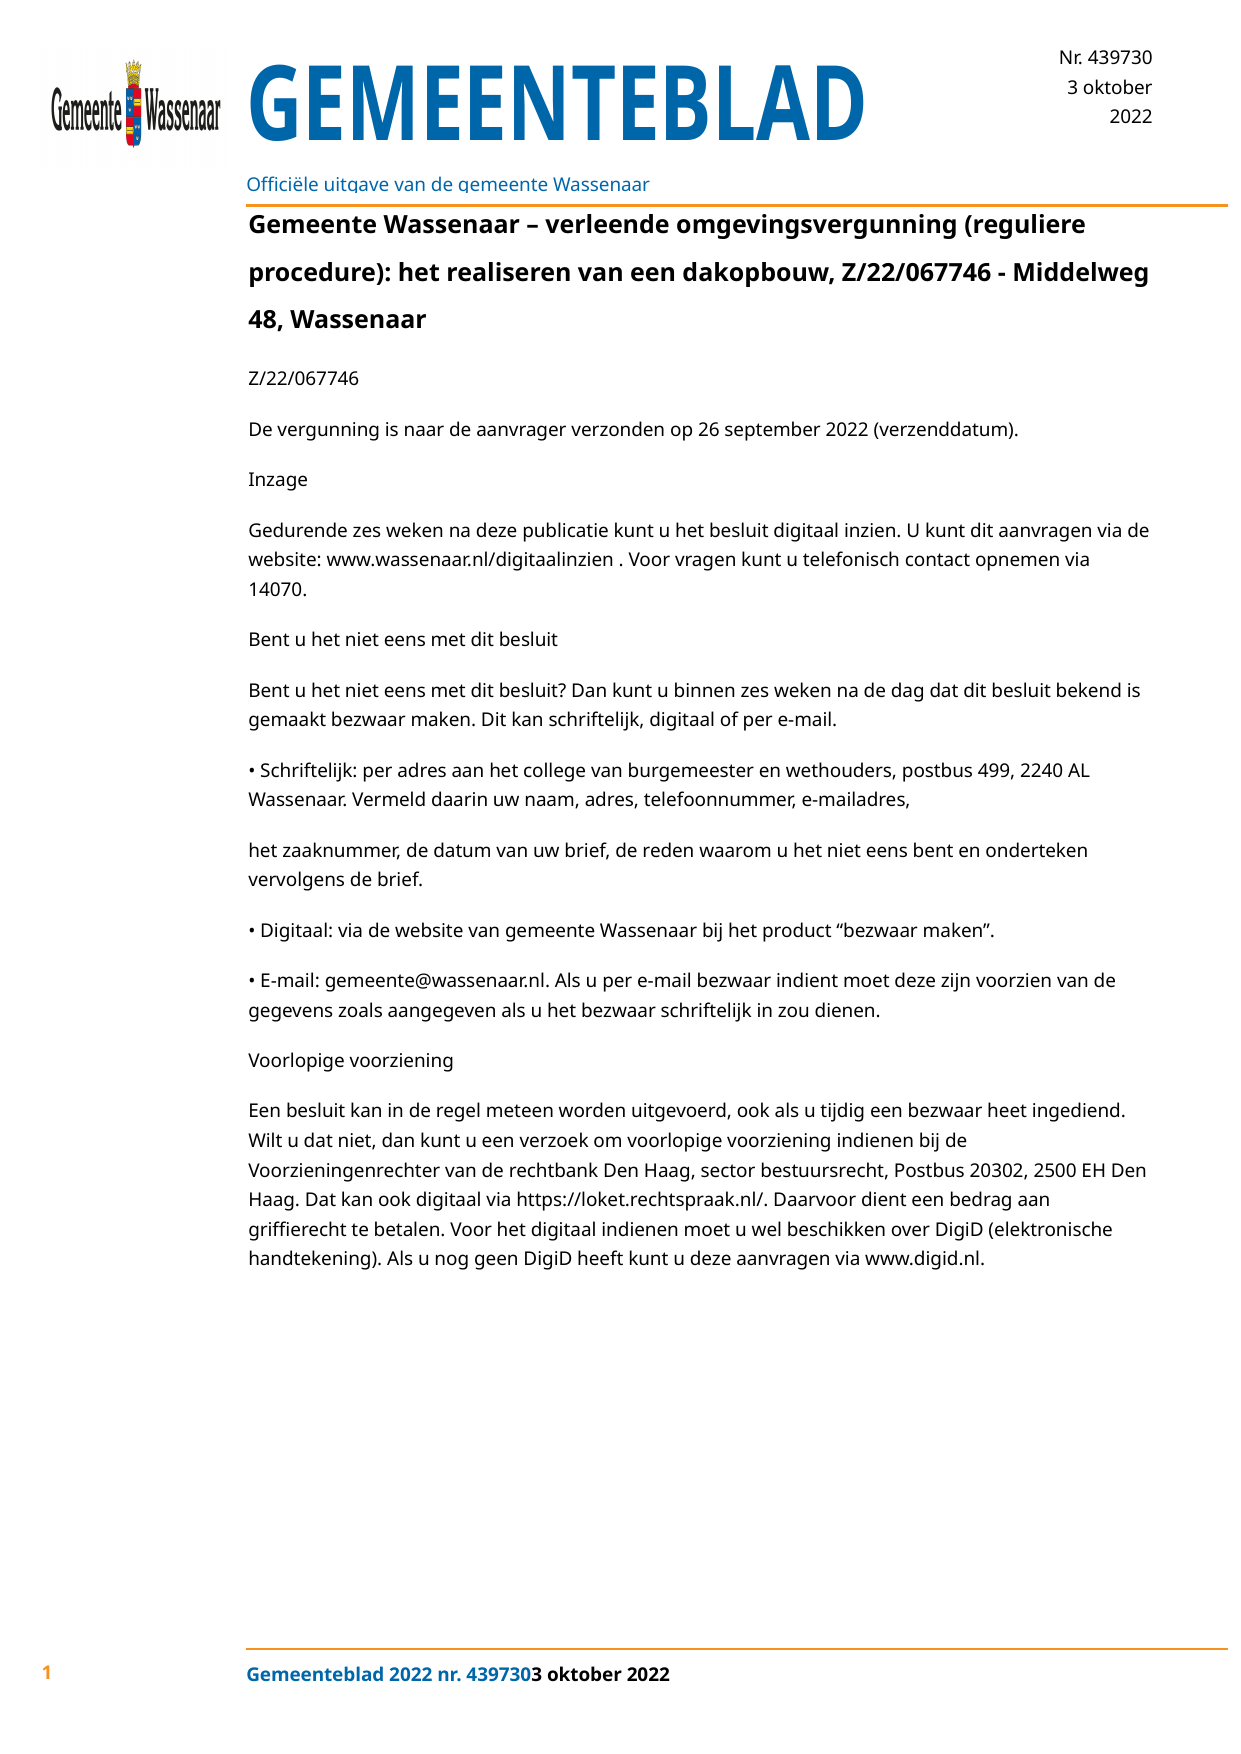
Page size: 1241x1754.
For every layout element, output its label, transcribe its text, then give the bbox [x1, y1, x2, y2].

text • Schriftelijk: per adres aan het college van burgemeester en wethouders, postbus 499, 2240 AL Wassenaar. Vermeld daarin uw naam, adres, telefoonnummer, e-mailadres, [248, 757, 1152, 812]
text Gemeente Wassenaar – verleende omgevingsvergunning (reguliere procedure): het realiseren van een dakopbouw, Z/22/067746 - Middelweg 48, Wassenaar [248, 207, 1152, 336]
text het zaaknummer, de datum van uw brief, de reden waarom u het niet eens bent en onderteken vervolgens de brief. [248, 837, 1152, 892]
text De vergunning is naar de aanvrager verzonden op 26 september 2022 (verzenddatum). [248, 416, 1152, 442]
text Voorlopige voorziening [248, 1047, 1152, 1073]
text Een besluit kan in de regel meteen worden uitgevoerd, ook als u tijdig een bezwaar heet ingediend. Wilt u dat niet, dan kunt u een verzoek om voorlopige voorziening indienen bij de Voorzieningenrechter van de rechtbank Den Haag, sector bestuursrecht, Postbus 20302, 2500 EH Den Haag. Dat kan ook digitaal via https://loket.rechtspraak.nl/. Daarvoor dient een bedrag aan griffierecht te betalen. Voor het digitaal indienen moet u wel beschikken over DigiD (elektronische handtekening). Als u nog geen DigiD heeft kunt u deze aanvragen via www.digid.nl. [248, 1098, 1152, 1271]
text • Digitaal: via de website van gemeente Wassenaar bij het product “bezwaar maken”. [248, 917, 1152, 942]
text Gedurende zes weken na deze publicatie kunt u het besluit digitaal inzien. U kunt dit aanvragen via de website: www.wassenaar.nl/digitaalinzien . Voor vragen kunt u telefonisch contact opnemen via 14070. [248, 517, 1152, 602]
text Bent u het niet eens met dit besluit? Dan kunt u binnen zes weken na de dag dat dit besluit bekend is gemaakt bezwaar maken. Dit kan schriftelijk, digitaal of per e-mail. [248, 677, 1152, 732]
text Z/22/067746 [248, 366, 1152, 391]
text Inzage [248, 466, 1152, 492]
picture [41, 47, 231, 172]
text Bent u het niet eens met dit besluit [248, 626, 1152, 652]
text • E-mail: gemeente@wassenaar.nl. Als u per e-mail bezwaar indient moet deze zijn voorzien van de gegevens zoals aangegeven als u het bezwaar schriftelijk in zou dienen. [248, 967, 1152, 1022]
